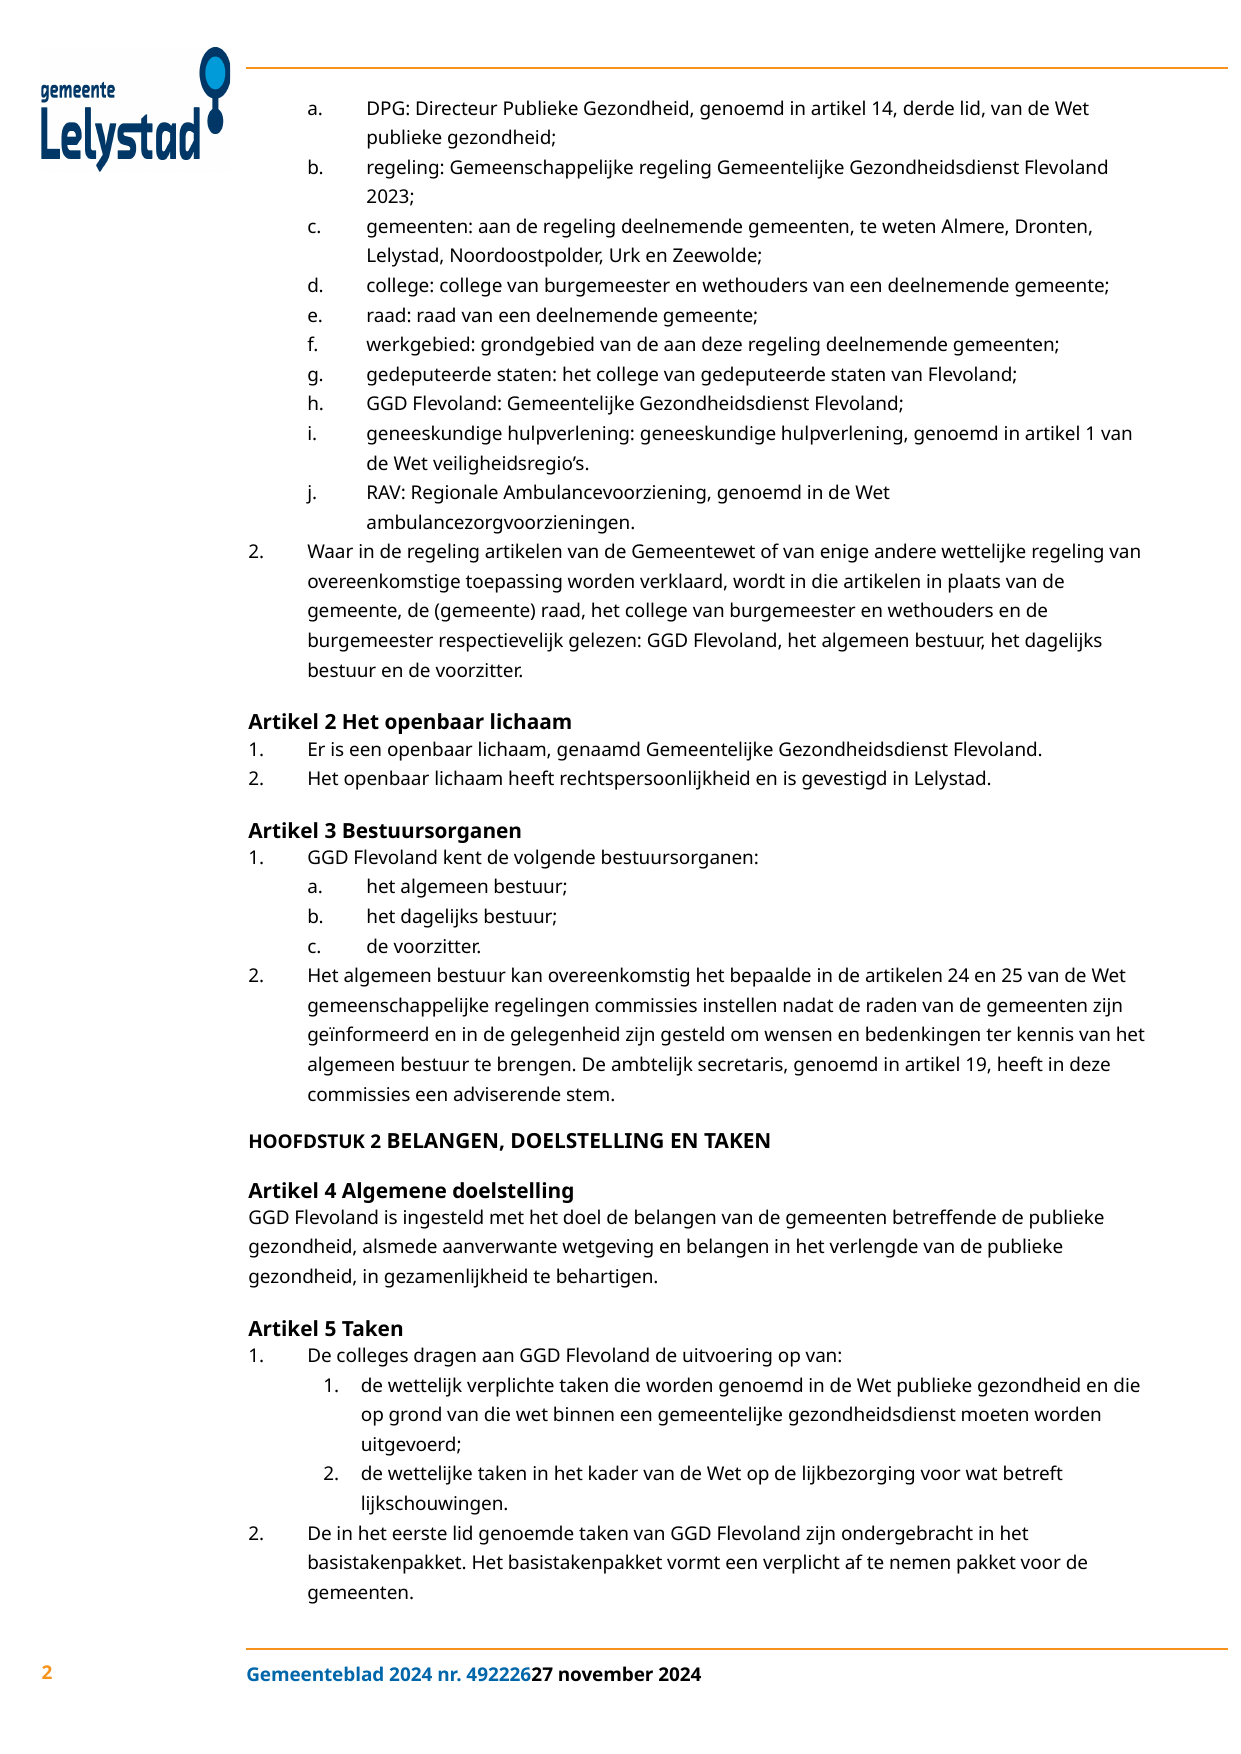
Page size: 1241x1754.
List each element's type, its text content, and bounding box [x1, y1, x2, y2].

list Waar in de regeling artikelen van de Gemeentewet of van enige andere wettelijke regeling van overeenkomstige toepassing worden verklaard, wordt in die artikelen in plaats van de gemeente, de (gemeente) raad, het college van burgemeester en wethouders en de burgemeester respectievelijk gelezen: GGD Flevoland, het algemeen bestuur, het dagelijks bestuur en de voorzitter. [248, 538, 1152, 683]
list de voorzitter. [307, 933, 1152, 959]
list geneeskundige hulpverlening: geneeskundige hulpverlening, genoemd in artikel 1 van de Wet veiligheidsregio’s. [307, 420, 1152, 476]
list Het openbaar lichaam heeft rechtspersoonlijkheid en is gevestigd in Lelystad. [248, 765, 1152, 791]
list raad: raad van een deelnemende gemeente; [307, 302, 1152, 328]
list DPG: Directeur Publieke Gezondheid, genoemd in artikel 14, derde lid, van de Wet publieke gezondheid; [307, 95, 1152, 150]
list het dagelijks bestuur; [307, 903, 1152, 929]
list De colleges dragen aan GGD Flevoland de uitvoering op van: [248, 1342, 1152, 1368]
text Artikel 5 Taken [248, 1314, 1152, 1342]
list de wettelijk verplichte taken die worden genoemd in de Wet publieke gezondheid en die op grond van die wet binnen een gemeentelijke gezondheidsdienst moeten worden uitgevoerd; [323, 1372, 1152, 1457]
list werkgebied: grondgebied van de aan deze regeling deelnemende gemeenten; [307, 331, 1152, 357]
list Het algemeen bestuur kan overeenkomstig het bepaalde in de artikelen 24 en 25 van de Wet gemeenschappelijke regelingen commissies instellen nadat de raden van de gemeenten zijn geïnformeerd en in de gelegenheid zijn gesteld om wensen en bedenkingen ter kennis van het algemeen bestuur te brengen. De ambtelijk secretaris, genoemd in artikel 19, heeft in deze commissies een adviserende stem. [248, 962, 1152, 1107]
list gemeenten: aan de regeling deelnemende gemeenten, te weten Almere, Dronten, Lelystad, Noordoostpolder, Urk en Zeewolde; [307, 213, 1152, 268]
list GGD Flevoland: Gemeentelijke Gezondheidsdienst Flevoland; [307, 391, 1152, 416]
text Artikel 2 Het openbaar lichaam [248, 707, 1152, 736]
text Artikel 4 Algemene doelstelling [248, 1176, 1152, 1204]
picture [41, 47, 231, 172]
text Artikel 3 Bestuursorganen [248, 816, 1152, 844]
list GGD Flevoland kent de volgende bestuursorganen: [248, 844, 1152, 870]
text GGD Flevoland is ingesteld met het doel de belangen van de gemeenten betreffende de publieke gezondheid, alsmede aanverwante wetgeving en belangen in het verlengde van de publieke gezondheid, in gezamenlijkheid te behartigen. [248, 1204, 1152, 1289]
list Er is een openbaar lichaam, genaamd Gemeentelijke Gezondheidsdienst Flevoland. [248, 736, 1152, 761]
list gedeputeerde staten: het college van gedeputeerde staten van Flevoland; [307, 361, 1152, 387]
list college: college van burgemeester en wethouders van een deelnemende gemeente; [307, 272, 1152, 298]
list regeling: Gemeenschappelijke regeling Gemeentelijke Gezondheidsdienst Flevoland 2023; [307, 154, 1152, 209]
text HOOFDSTUK 2 BELANGEN, DOELSTELLING EN TAKEN [248, 1126, 1152, 1155]
list De in het eerste lid genoemde taken van GGD Flevoland zijn ondergebracht in het basistakenpakket. Het basistakenpakket vormt een verplicht af te nemen pakket voor de gemeenten. [248, 1520, 1152, 1604]
list het algemeen bestuur; [307, 874, 1152, 899]
list RAV: Regionale Ambulancevoorziening, genoemd in de Wet ambulancezorgvoorzieningen. [307, 479, 1152, 535]
list de wettelijke taken in het kader van de Wet op de lijkbezorging voor wat betreft lijkschouwingen. [323, 1461, 1152, 1516]
